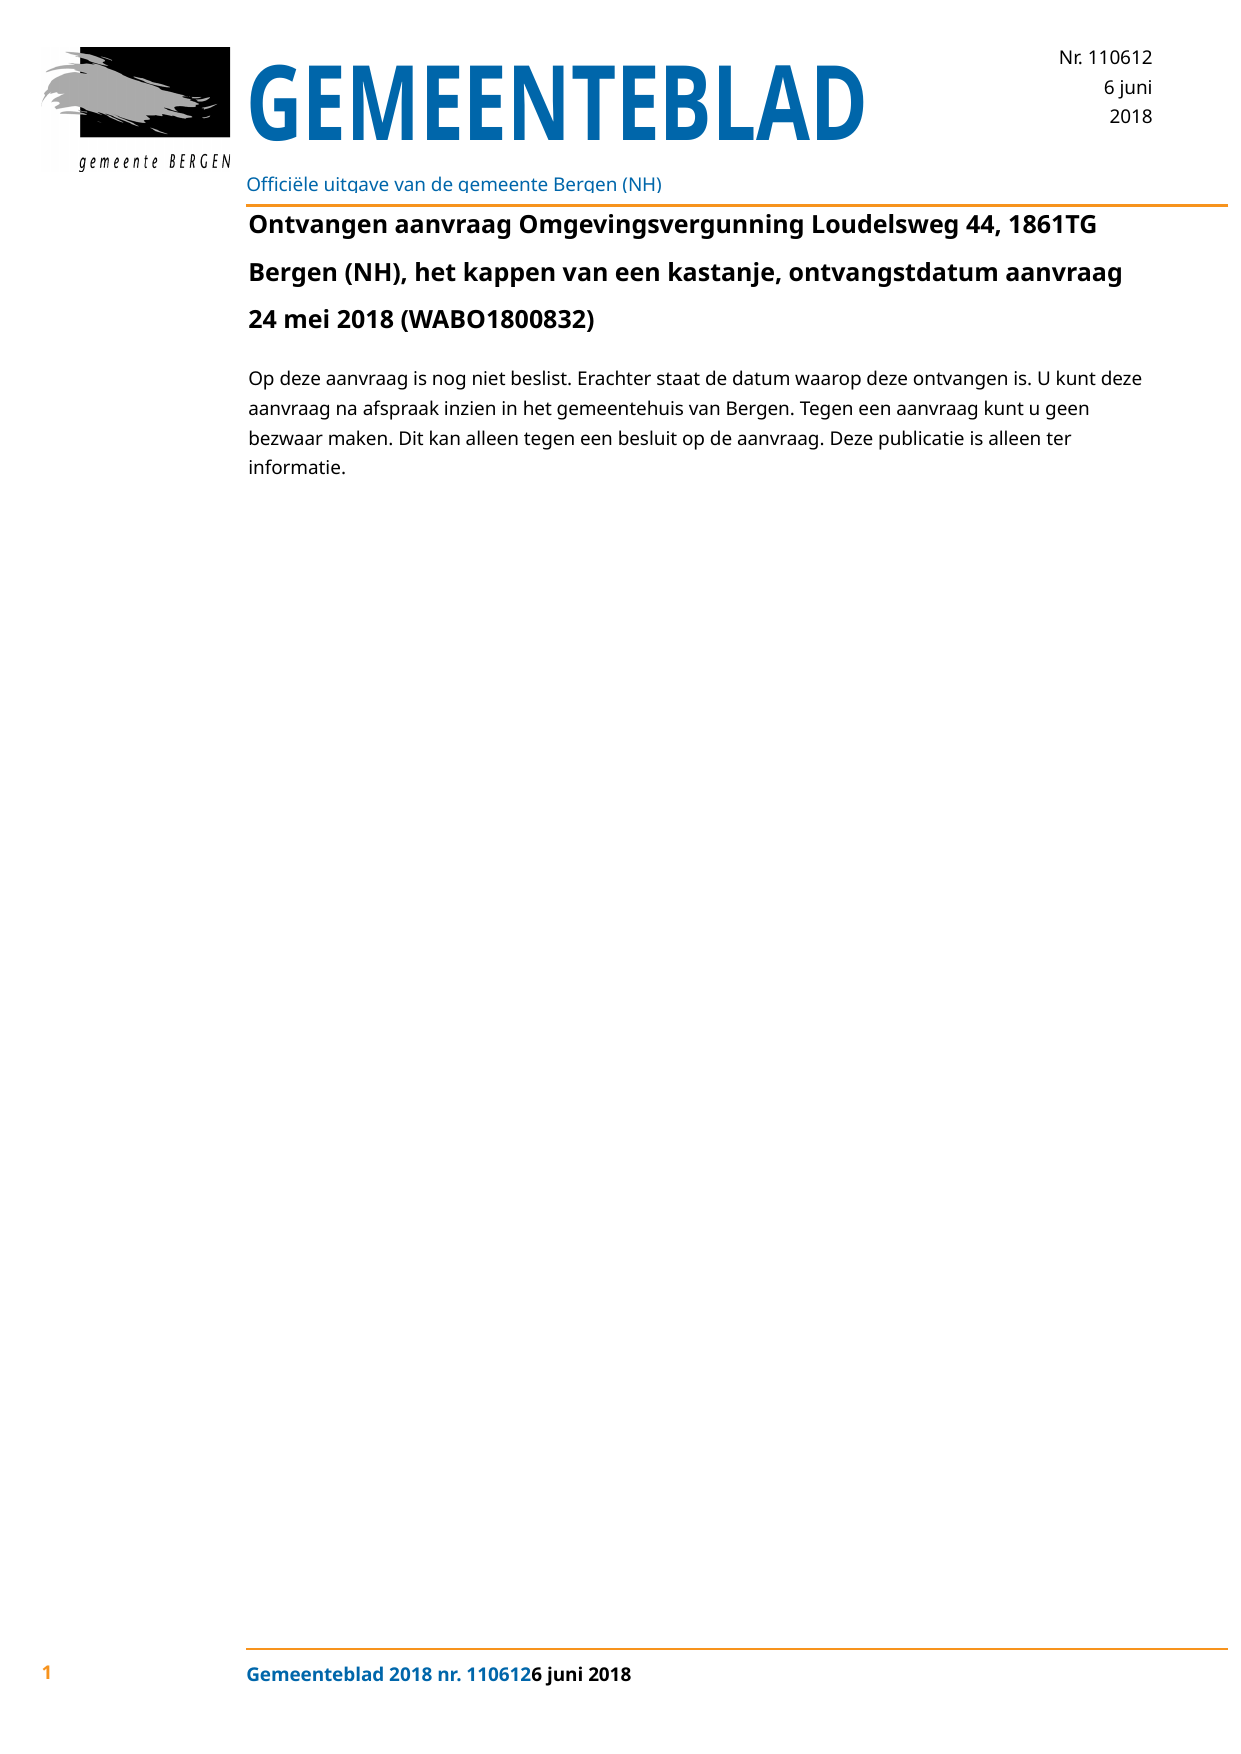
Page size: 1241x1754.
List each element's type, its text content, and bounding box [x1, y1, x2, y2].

text Ontvangen aanvraag Omgevingsvergunning Loudelsweg 44, 1861TG Bergen (NH), het kappen van een kastanje, ontvangstdatum aanvraag 24 mei 2018 (WABO1800832) [248, 207, 1152, 336]
picture [41, 47, 231, 172]
text Op deze aanvraag is nog niet beslist. Erachter staat de datum waarop deze ontvangen is. U kunt deze aanvraag na afspraak inzien in het gemeentehuis van Bergen. Tegen een aanvraag kunt u geen bezwaar maken. Dit kan alleen tegen een besluit op de aanvraag. Deze publicatie is alleen ter informatie. [248, 366, 1152, 480]
